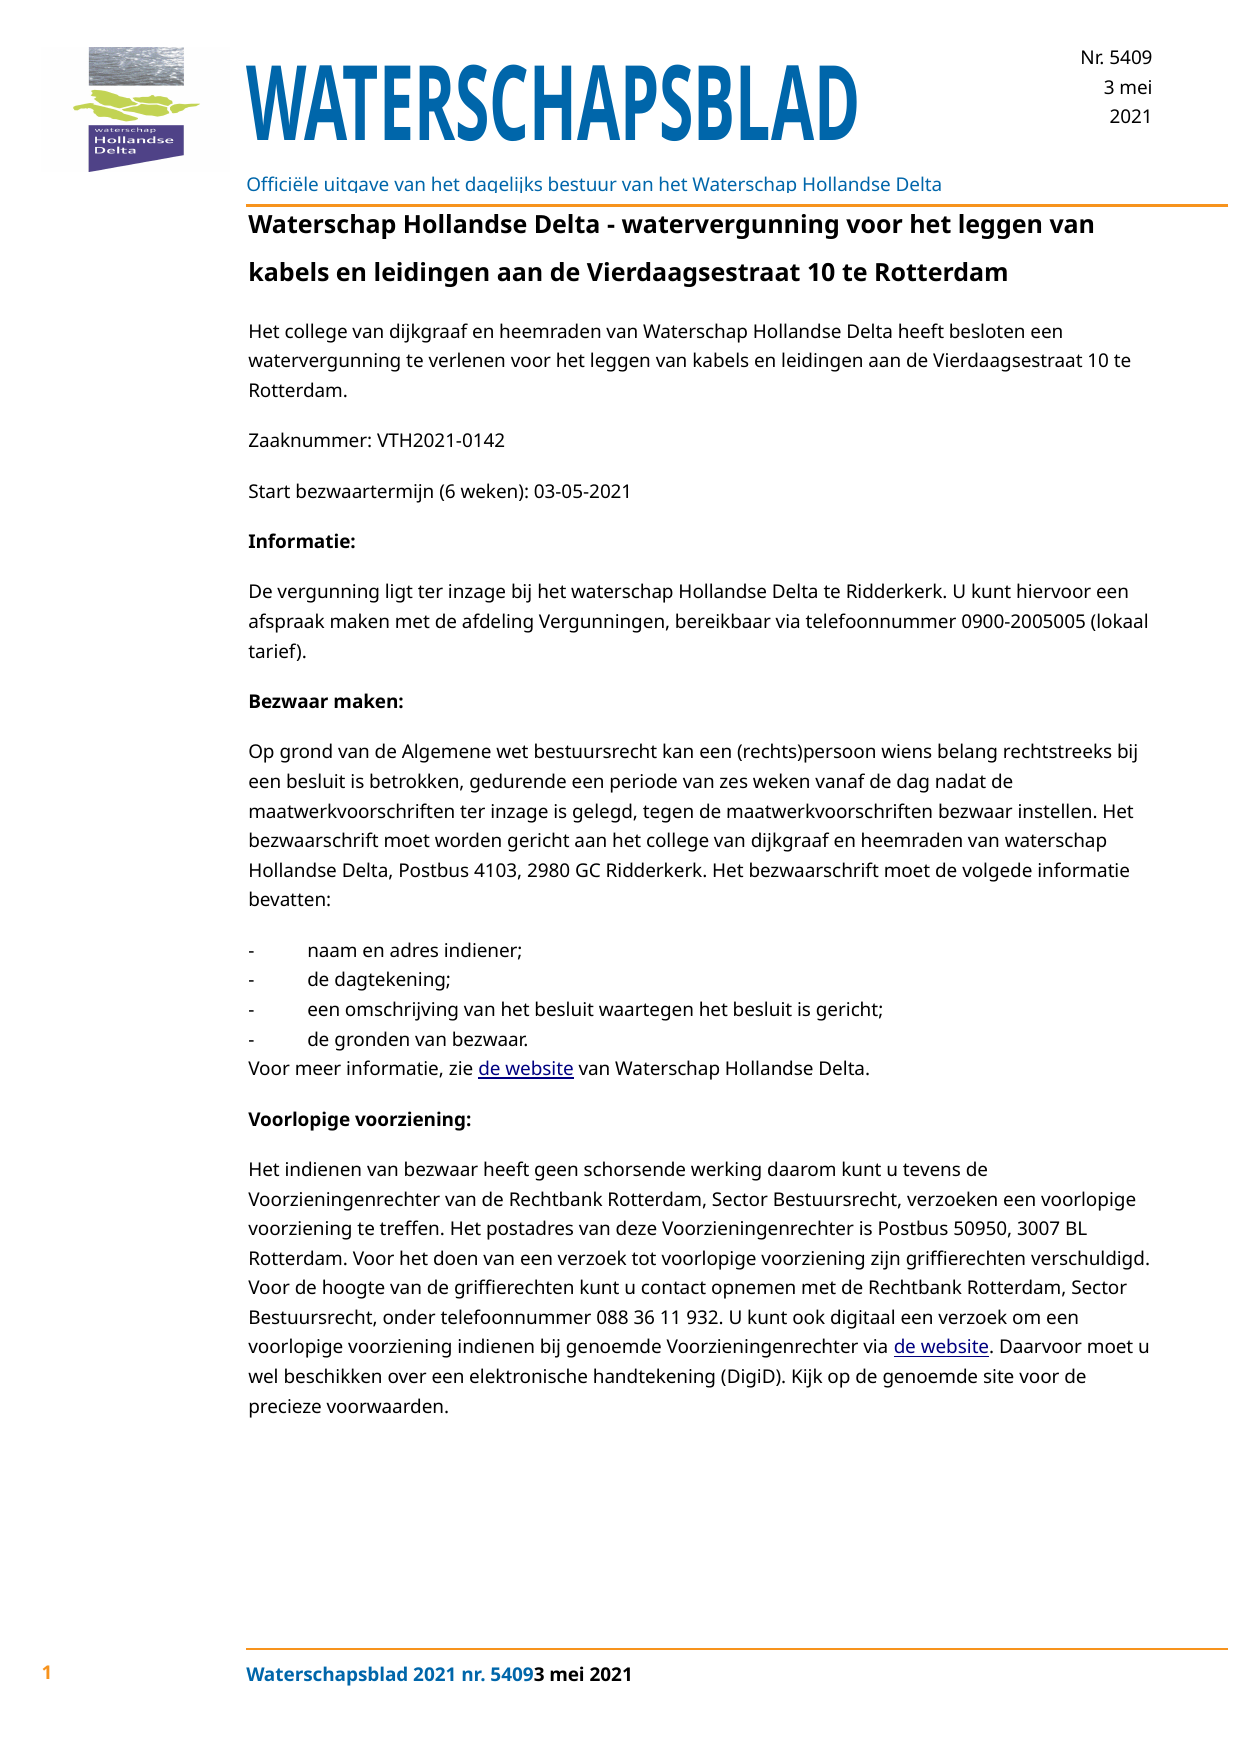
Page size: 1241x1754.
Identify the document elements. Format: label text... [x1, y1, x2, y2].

text Voorlopige voorziening: [248, 1106, 1152, 1132]
text Voor meer informatie, zie de website van Waterschap Hollandse Delta. [248, 1055, 1152, 1081]
list een omschrijving van het besluit waartegen het besluit is gericht; [248, 996, 1152, 1022]
text De vergunning ligt ter inzage bij het waterschap Hollandse Delta te Ridderkerk. U kunt hiervoor een afspraak maken met de afdeling Vergunningen, bereikbaar via telefoonnummer 0900-2005005 (lokaal tarief). [248, 579, 1152, 664]
text Bezwaar maken: [248, 688, 1152, 714]
list de gronden van bezwaar. [248, 1026, 1152, 1052]
text Start bezwaartermijn (6 weken): 03-05-2021 [248, 478, 1152, 504]
text Zaaknummer: VTH2021-0142 [248, 427, 1152, 453]
text Waterschap Hollandse Delta - watervergunning voor het leggen van kabels en leidingen aan de Vierdaagsestraat 10 te Rotterdam [248, 207, 1152, 288]
list naam en adres indiener; [248, 937, 1152, 963]
text Het indienen van bezwaar heeft geen schorsende werking daarom kunt u tevens de Voorzieningenrechter van de Rechtbank Rotterdam, Sector Bestuursrecht, verzoeken een voorlopige voorziening te treffen. Het postadres van deze Voorzieningenrechter is Postbus 50950, 3007 BL Rotterdam. Voor het doen van een verzoek tot voorlopige voorziening zijn griffierechten verschuldigd. Voor de hoogte van de griffierechten kunt u contact opnemen met de Rechtbank Rotterdam, Sector Bestuursrecht, onder telefoonnummer 088 36 11 932. U kunt ook digitaal een verzoek om een voorlopige voorziening indienen bij genoemde Voorzieningenrechter via de website. Daarvoor moet u wel beschikken over een elektronische handtekening (DigiD). Kijk op de genoemde site voor de precieze voorwaarden. [248, 1156, 1152, 1419]
list de dagtekening; [248, 967, 1152, 992]
text Informatie: [248, 528, 1152, 554]
text Het college van dijkgraaf en heemraden van Waterschap Hollandse Delta heeft besloten een watervergunning te verlenen voor het leggen van kabels en leidingen aan de Vierdaagsestraat 10 te Rotterdam. [248, 318, 1152, 403]
text Op grond van de Algemene wet bestuursrecht kan een (rechts)persoon wiens belang rechtstreeks bij een besluit is betrokken, gedurende een periode van zes weken vanaf de dag nadat de maatwerkvoorschriften ter inzage is gelegd, tegen de maatwerkvoorschriften bezwaar instellen. Het bezwaarschrift moet worden gericht aan het college van dijkgraaf en heemraden van waterschap Hollandse Delta, Postbus 4103, 2980 GC Ridderkerk. Het bezwaarschrift moet de volgede informatie bevatten: [248, 739, 1152, 912]
picture [41, 47, 231, 172]
